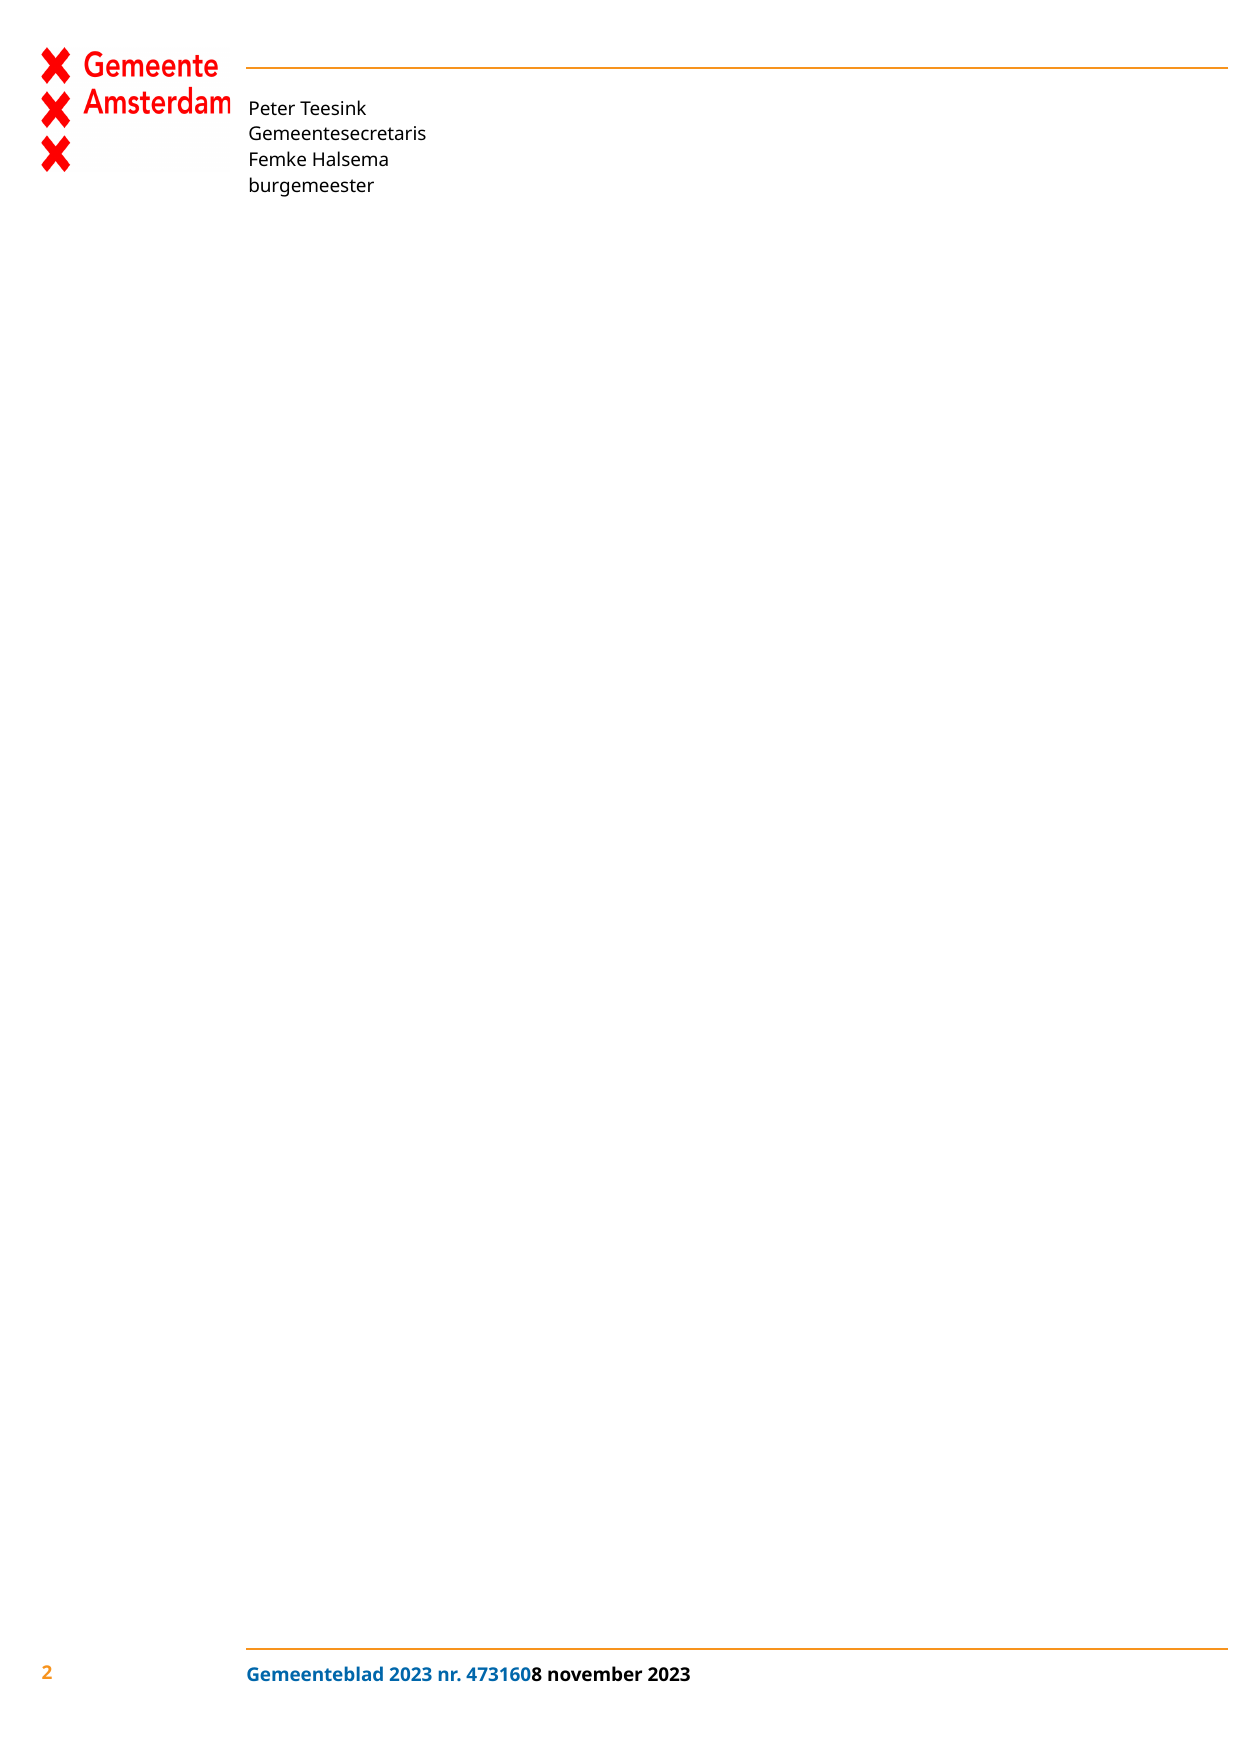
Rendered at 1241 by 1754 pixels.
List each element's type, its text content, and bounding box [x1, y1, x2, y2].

text Femke Halsema [248, 146, 1152, 172]
text Peter Teesink [248, 95, 1152, 121]
text burgemeester [248, 172, 1152, 198]
text Gemeentesecretaris [248, 121, 1152, 146]
picture [41, 47, 231, 172]
